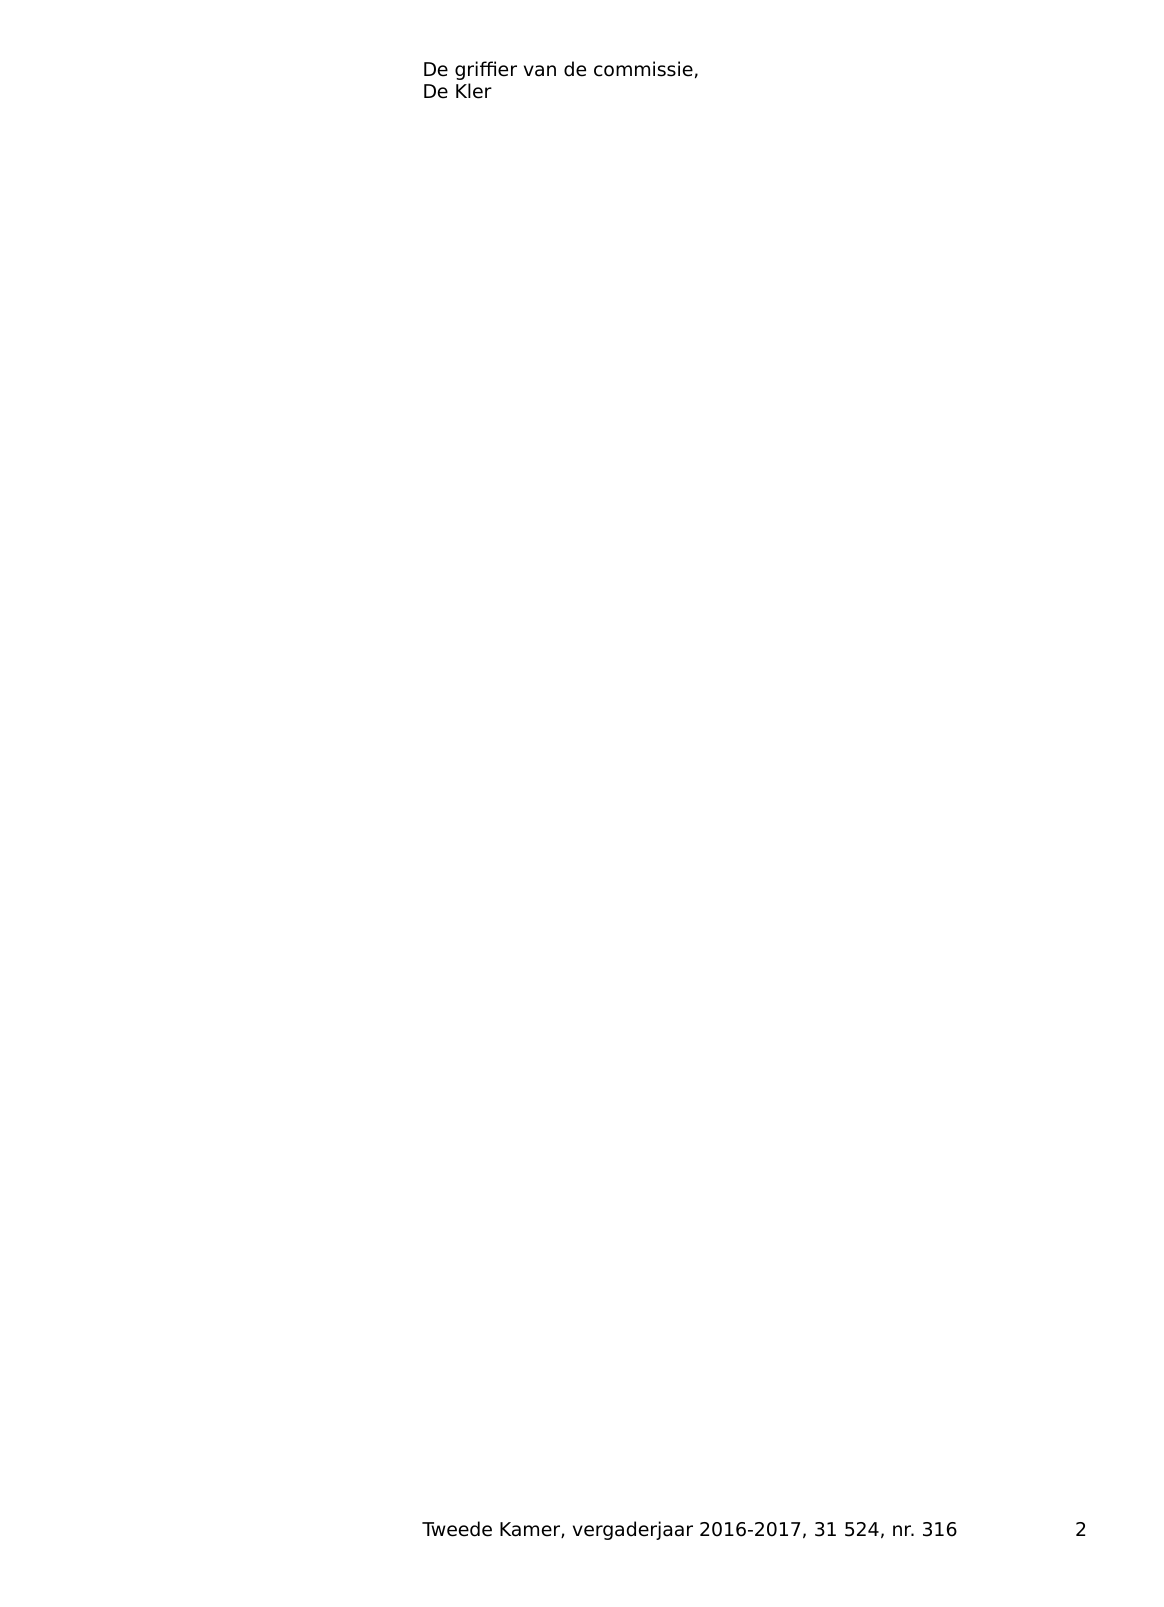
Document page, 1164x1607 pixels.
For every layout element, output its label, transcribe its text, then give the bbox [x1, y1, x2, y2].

text De griffier van de commissie, De Kler [422, 59, 1087, 103]
